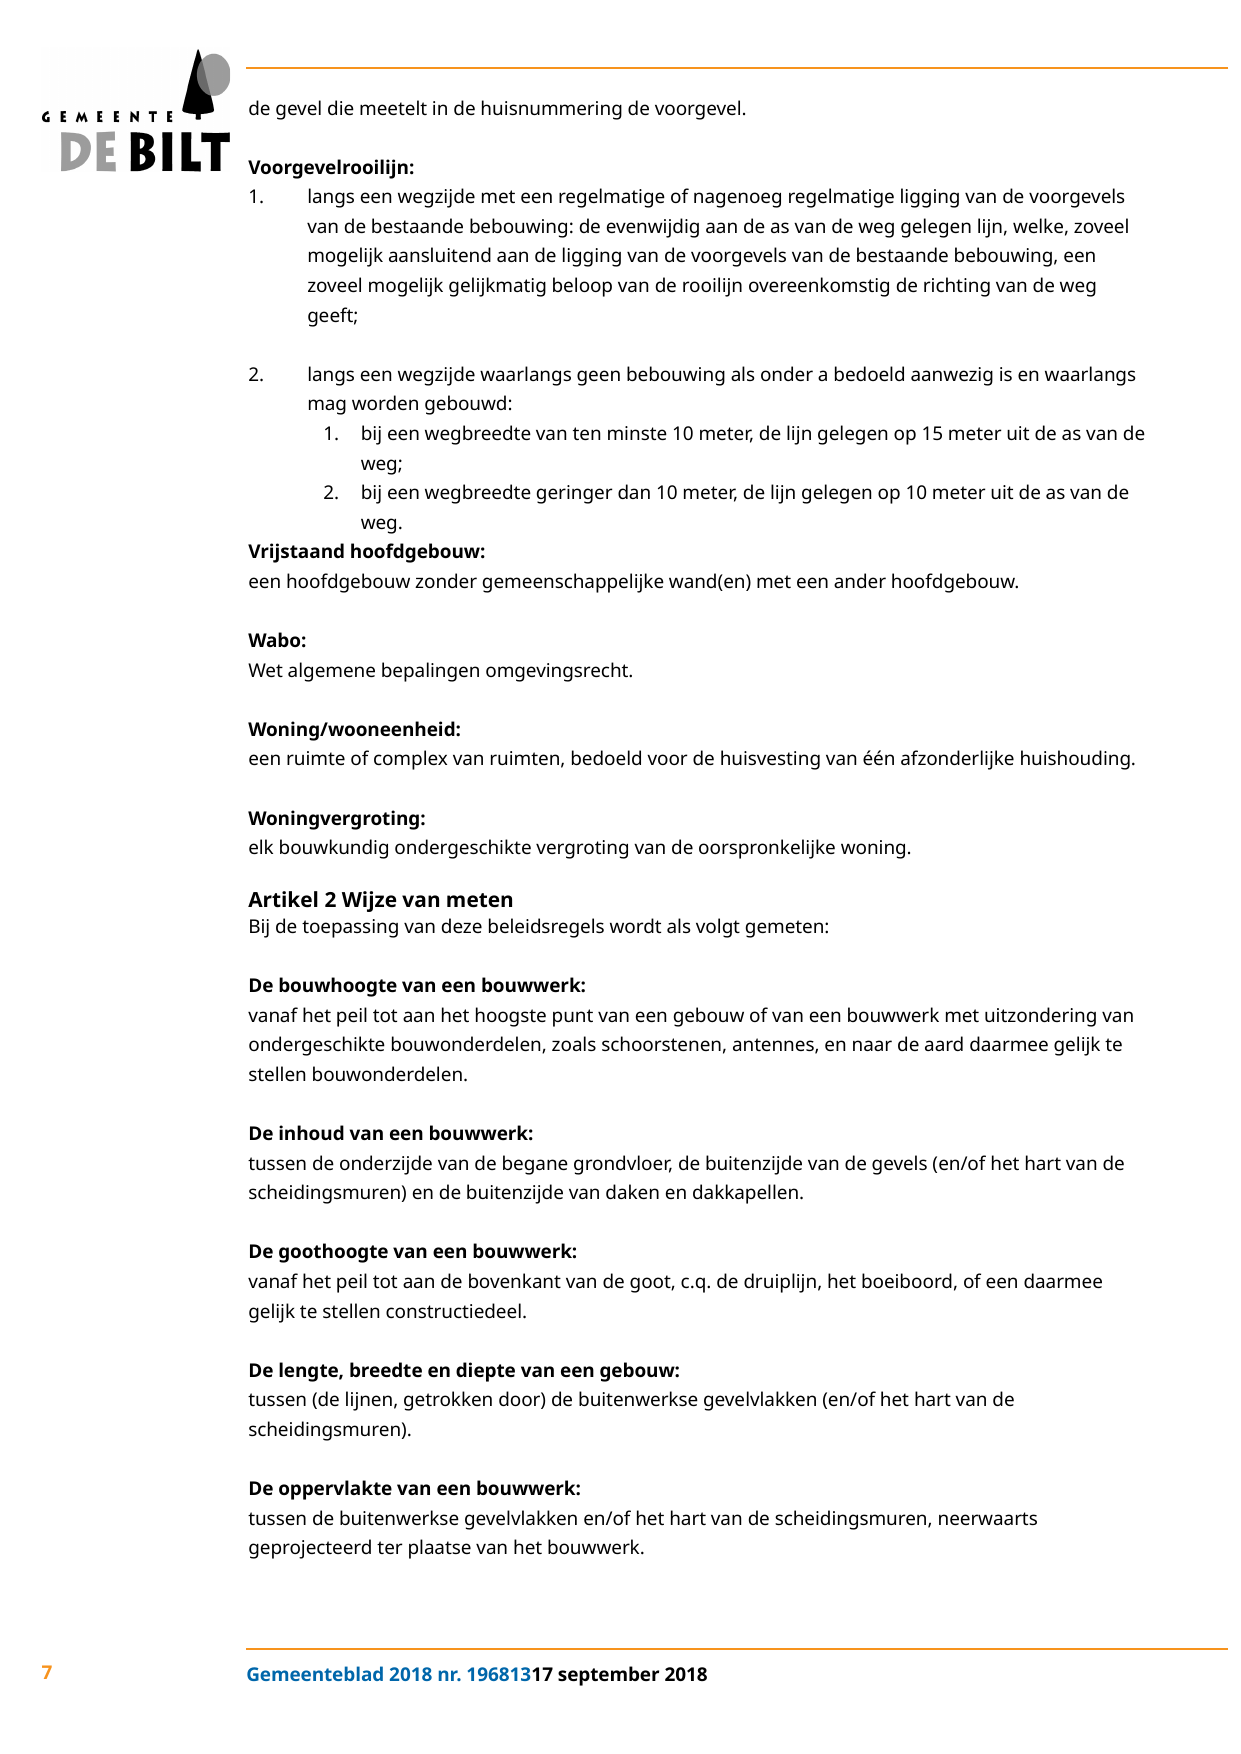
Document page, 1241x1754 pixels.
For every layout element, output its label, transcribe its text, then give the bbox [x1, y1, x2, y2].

text vanaf het peil tot aan het hoogste punt van een gebouw of van een bouwwerk met uitzondering van [248, 1002, 1152, 1028]
text Woning/wooneenheid: [248, 716, 1152, 742]
text tussen (de lijnen, getrokken door) de buitenwerkse gevelvlakken (en/of het hart van de scheidingsmuren). [248, 1387, 1152, 1442]
text scheidingsmuren) en de buitenzijde van daken en dakkapellen. [248, 1179, 1152, 1205]
text De inhoud van een bouwwerk: [248, 1120, 1152, 1146]
text Woningvergroting: [248, 805, 1152, 831]
text een ruimte of complex van ruimten, bedoeld voor de huisvesting van één afzonderlijke huishouding. [248, 746, 1152, 771]
text de gevel die meetelt in de huisnummering de voorgevel. [248, 95, 1152, 121]
text Wet algemene bepalingen omgevingsrecht. [248, 657, 1152, 683]
text De goothoogte van een bouwwerk: [248, 1239, 1152, 1264]
list bij een wegbreedte van ten minste 10 meter, de lijn gelegen op 15 meter uit de as van de weg; [323, 420, 1152, 476]
text een hoofdgebouw zonder gemeenschappelijke wand(en) met een ander hoofdgebouw. [248, 568, 1152, 594]
text De bouwhoogte van een bouwwerk: [248, 972, 1152, 998]
text ondergeschikte bouwonderdelen, zoals schoorstenen, antennes, en naar de aard daarmee gelijk te stellen bouwonderdelen. [248, 1032, 1152, 1087]
text Voorgevelrooilijn: [248, 154, 1152, 180]
text Artikel 2 Wijze van meten [248, 885, 1152, 913]
picture [41, 47, 231, 172]
text tussen de onderzijde van de begane grondvloer, de buitenzijde van de gevels (en/of het hart van de [248, 1150, 1152, 1176]
text Vrijstaand hoofdgebouw: [248, 538, 1152, 564]
text elk bouwkundig ondergeschikte vergroting van de oorspronkelijke woning. [248, 834, 1152, 860]
text Bij de toepassing van deze beleidsregels wordt als volgt gemeten: [248, 913, 1152, 939]
list langs een wegzijde waarlangs geen bebouwing als onder a bedoeld aanwezig is en waarlangs mag worden gebouwd: [248, 361, 1152, 416]
list langs een wegzijde met een regelmatige of nagenoeg regelmatige ligging van de voorgevels van de bestaande bebouwing: de evenwijdig aan de as van de weg gelegen lijn, welke, zoveel mogelijk aansluitend aan de ligging van de voorgevels van de bestaande bebouwing, een zoveel mogelijk gelijkmatig beloop van de rooilijn overeenkomstig de richting van de weg geeft; [248, 183, 1152, 328]
text Wabo: [248, 627, 1152, 653]
text tussen de buitenwerkse gevelvlakken en/of het hart van de scheidingsmuren, neerwaarts geprojecteerd ter plaatse van het bouwwerk. [248, 1505, 1152, 1560]
text De lengte, breedte en diepte van een gebouw: [248, 1357, 1152, 1383]
text vanaf het peil tot aan de bovenkant van de goot, c.q. de druiplijn, het boeiboord, of een daarmee gelijk te stellen constructiedeel. [248, 1268, 1152, 1323]
text De oppervlakte van een bouwwerk: [248, 1475, 1152, 1501]
list bij een wegbreedte geringer dan 10 meter, de lijn gelegen op 10 meter uit de as van de weg. [323, 479, 1152, 535]
